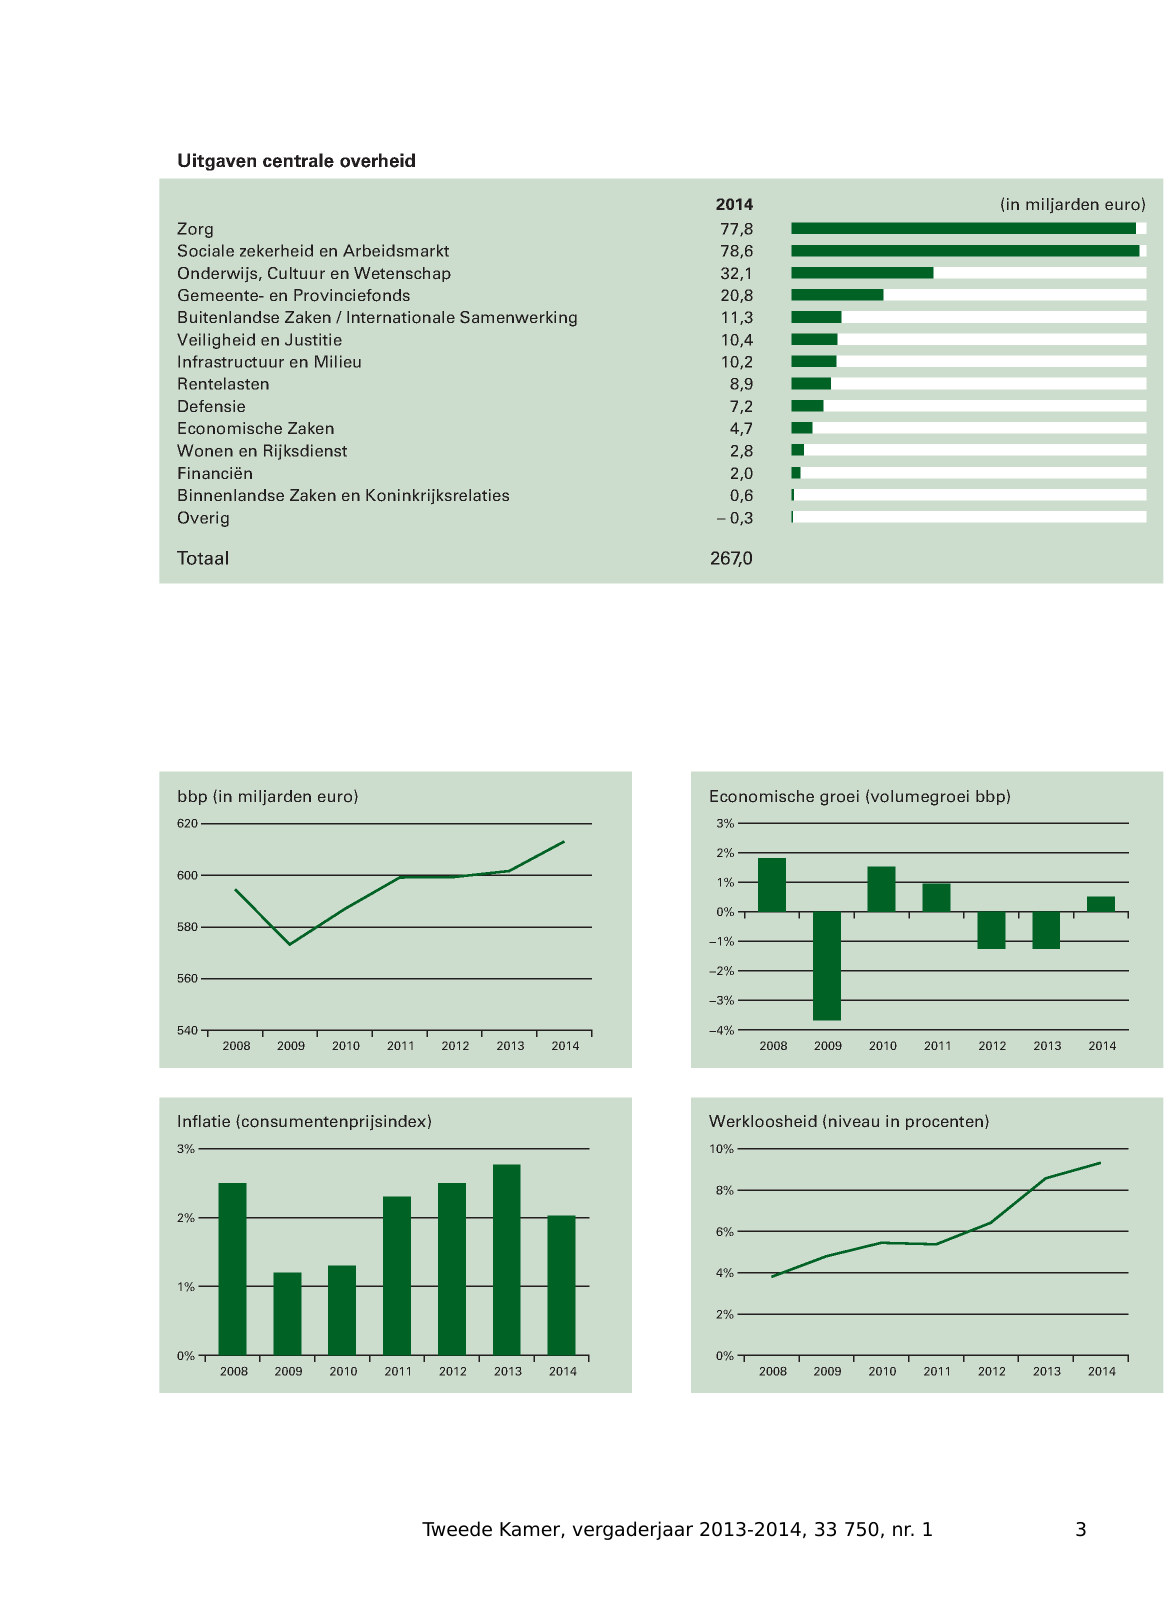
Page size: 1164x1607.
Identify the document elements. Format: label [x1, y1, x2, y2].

picture [159, 152, 1164, 1393]
